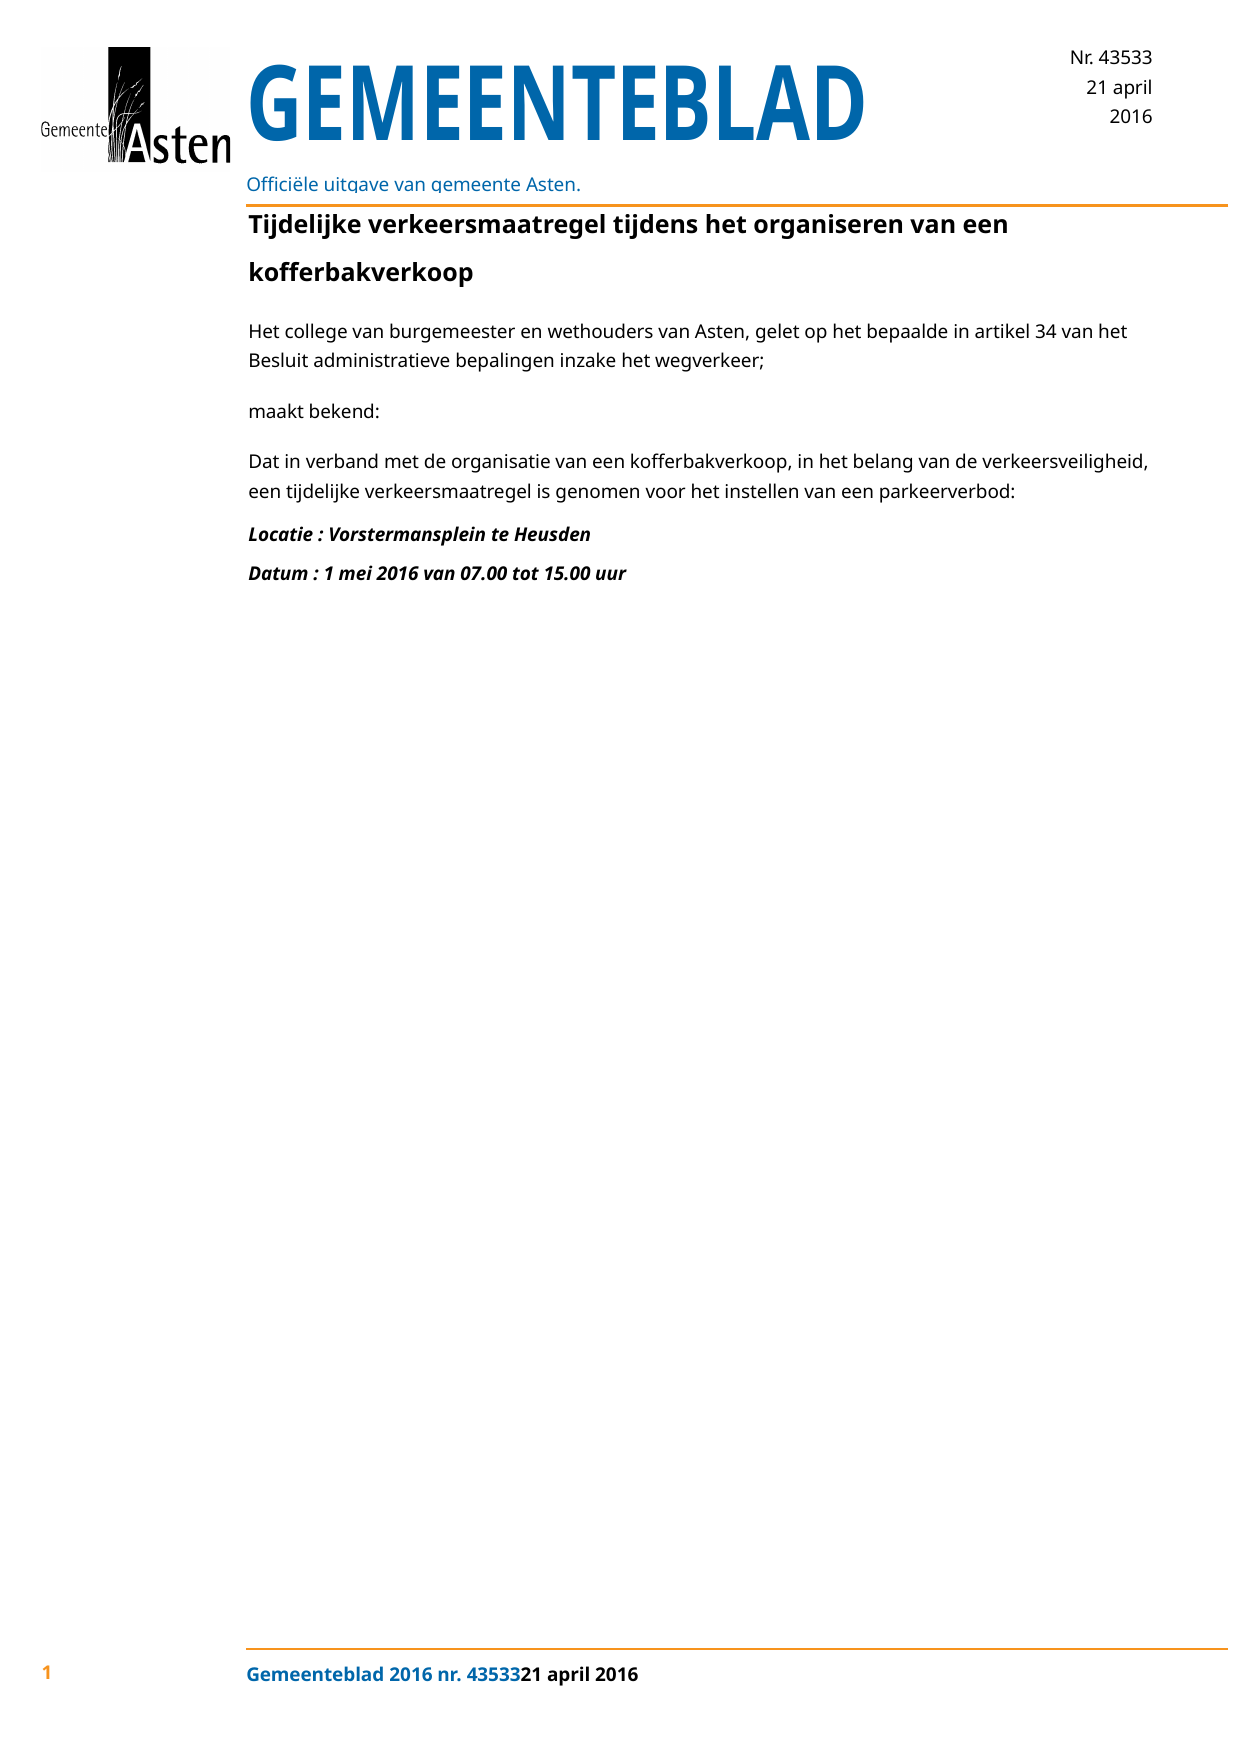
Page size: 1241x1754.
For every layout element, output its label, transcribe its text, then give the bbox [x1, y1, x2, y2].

text Locatie : Vorstermansplein te Heusden [248, 521, 1152, 547]
text Tijdelijke verkeersmaatregel tijdens het organiseren van een kofferbakverkoop [248, 207, 1152, 288]
text Het college van burgemeester en wethouders van Asten, gelet op het bepaalde in artikel 34 van het Besluit administratieve bepalingen inzake het wegverkeer; [248, 318, 1152, 373]
picture [41, 47, 231, 172]
text Dat in verband met de organisatie van een kofferbakverkoop, in het belang van de verkeersveiligheid, een tijdelijke verkeersmaatregel is genomen voor het instellen van een parkeerverbod: [248, 448, 1152, 504]
text maakt bekend: [248, 398, 1152, 424]
text Datum : 1 mei 2016 van 07.00 tot 15.00 uur [248, 560, 1152, 586]
